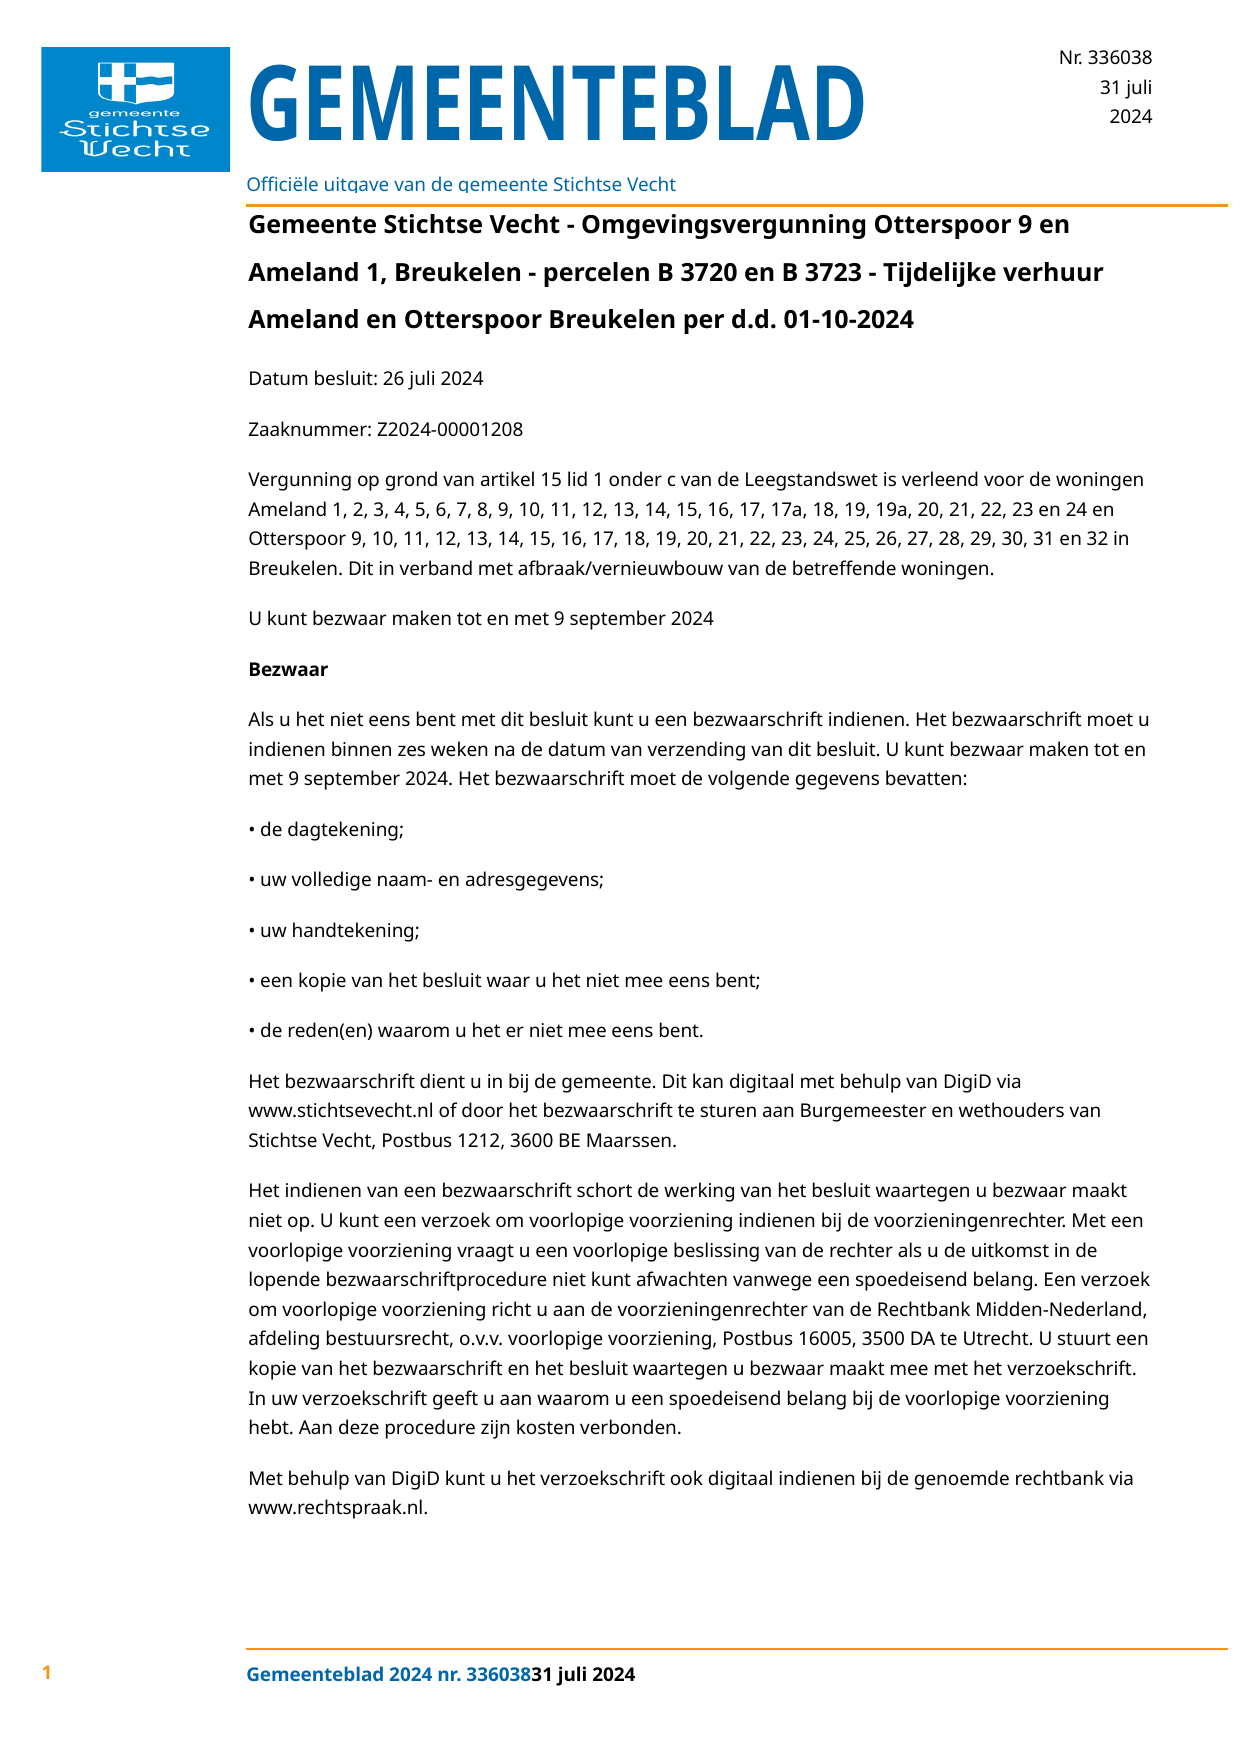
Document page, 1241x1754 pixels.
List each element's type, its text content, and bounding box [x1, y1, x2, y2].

text Het bezwaarschrift dient u in bij de gemeente. Dit kan digitaal met behulp van DigiD via www.stichtsevecht.nl of door het bezwaarschrift te sturen aan Burgemeester en wethouders van Stichtse Vecht, Postbus 1212, 3600 BE Maarssen. [248, 1068, 1152, 1153]
text • uw volledige naam- en adresgegevens; [248, 866, 1152, 892]
text • uw handtekening; [248, 917, 1152, 942]
text • de reden(en) waarom u het er niet mee eens bent. [248, 1018, 1152, 1043]
picture [99, 63, 135, 101]
text Gemeente Stichtse Vecht - Omgevingsvergunning Otterspoor 9 en Ameland 1, Breukelen - percelen B 3720 en B 3723 - Tijdelijke verhuur Ameland en Otterspoor Breukelen per d.d. 01-10-2024 [248, 207, 1152, 336]
text Met behulp van DigiD kunt u het verzoekschrift ook digitaal indienen bij de genoemde rechtbank via www.rechtspraak.nl. [248, 1465, 1152, 1520]
text Zaaknummer: Z2024-00001208 [248, 416, 1152, 442]
picture [137, 63, 174, 103]
text U kunt bezwaar maken tot en met 9 september 2024 [248, 606, 1152, 631]
text • een kopie van het besluit waar u het niet mee eens bent; [248, 967, 1152, 993]
text Als u het niet eens bent met dit besluit kunt u een bezwaarschrift indienen. Het bezwaarschrift moet u indienen binnen zes weken na de datum van verzending van dit besluit. U kunt bezwaar maken tot en met 9 september 2024. Het bezwaarschrift moet de volgende gegevens bevatten: [248, 706, 1152, 791]
text Het indienen van een bezwaarschrift schort de werking van het besluit waartegen u bezwaar maakt niet op. U kunt een verzoek om voorlopige voorziening indienen bij de voorzieningenrechter. Met een voorlopige voorziening vraagt u een voorlopige beslissing van de rechter als u de uitkomst in de lopende bezwaarschriftprocedure niet kunt afwachten vanwege een spoedeisend belang. Een verzoek om voorlopige voorziening richt u aan de voorzieningenrechter van de Rechtbank Midden-Nederland, afdeling bestuursrecht, o.v.v. voorlopige voorziening, Postbus 16005, 3500 DA te Utrecht. U stuurt een kopie van het bezwaarschrift en het besluit waartegen u bezwaar maakt mee met het verzoekschrift. In uw verzoekschrift geeft u aan waarom u een spoedeisend belang bij de voorlopige voorziening hebt. Aan deze procedure zijn kosten verbonden. [248, 1178, 1152, 1440]
text • de dagtekening; [248, 816, 1152, 842]
text Datum besluit: 26 juli 2024 [248, 366, 1152, 391]
text Bezwaar [248, 656, 1152, 682]
text Vergunning op grond van artikel 15 lid 1 onder c van de Leegstandswet is verleend voor de woningen Ameland 1, 2, 3, 4, 5, 6, 7, 8, 9, 10, 11, 12, 13, 14, 15, 16, 17, 17a, 18, 19, 19a, 20, 21, 22, 23 en 24 en Otterspoor 9, 10, 11, 12, 13, 14, 15, 16, 17, 18, 19, 20, 21, 22, 23, 24, 25, 26, 27, 28, 29, 30, 31 en 32 in Breukelen. Dit in verband met afbraak/vernieuwbouw van de betreffende woningen. [248, 466, 1152, 581]
